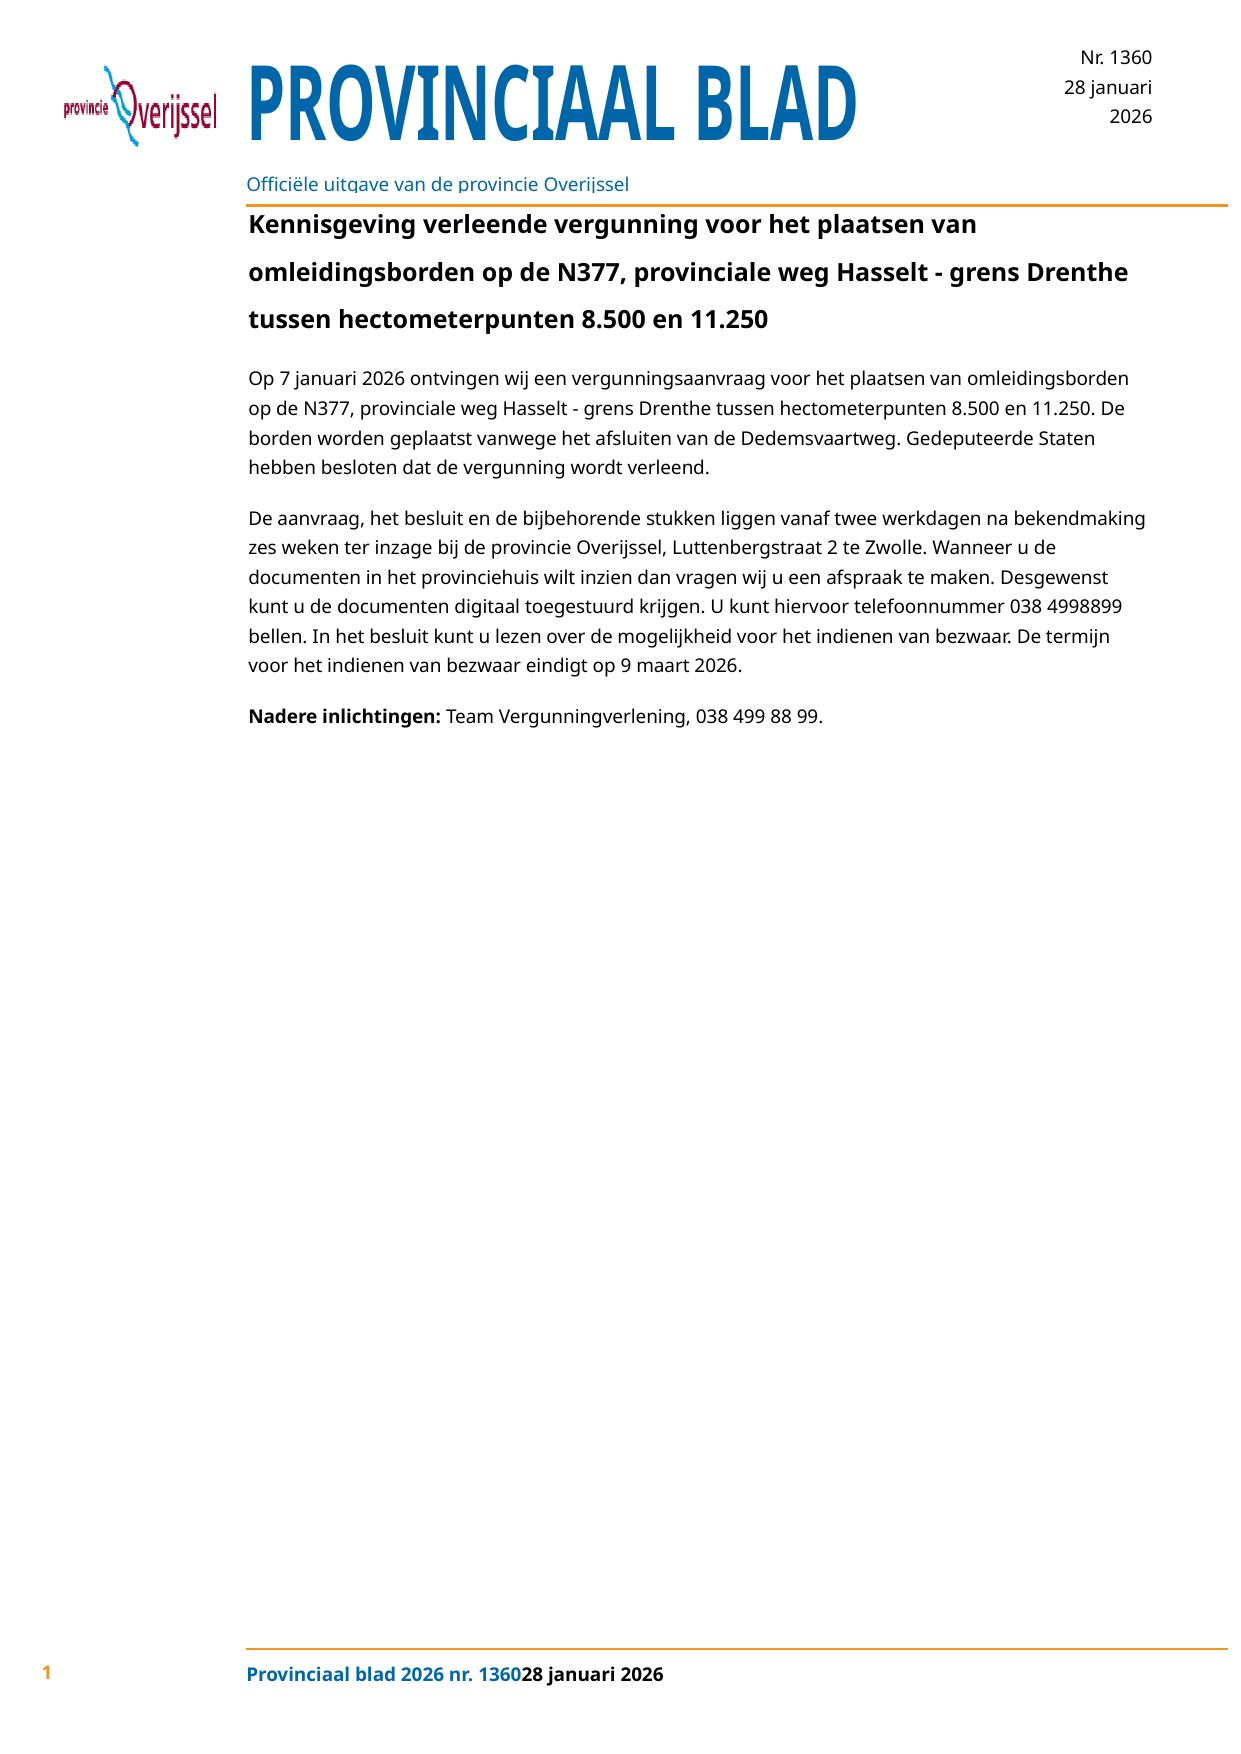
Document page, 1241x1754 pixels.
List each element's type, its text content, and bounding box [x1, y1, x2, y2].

text Kennisgeving verleende vergunning voor het plaatsen van omleidingsborden op de N377, provinciale weg Hasselt - grens Drenthe tussen hectometerpunten 8.500 en 11.250 [248, 207, 1152, 336]
text Op 7 januari 2026 ontvingen wij een vergunningsaanvraag voor het plaatsen van omleidingsborden op de N377, provinciale weg Hasselt - grens Drenthe tussen hectometerpunten 8.500 en 11.250. De borden worden geplaatst vanwege het afsluiten van de Dedemsvaartweg. Gedeputeerde Staten hebben besloten dat de vergunning wordt verleend. [248, 366, 1152, 480]
text De aanvraag, het besluit en de bijbehorende stukken liggen vanaf twee werkdagen na bekendmaking zes weken ter inzage bij de provincie Overijssel, Luttenbergstraat 2 te Zwolle. Wanneer u de documenten in het provinciehuis wilt inzien dan vragen wij u een afspraak te maken. Desgewenst kunt u de documenten digitaal toegestuurd krijgen. U kunt hiervoor telefoonnummer 038 4998899 bellen. In het besluit kunt u lezen over de mogelijkheid voor het indienen van bezwaar. De termijn voor het indienen van bezwaar eindigt op 9 maart 2026. [248, 505, 1152, 678]
picture [41, 47, 231, 172]
text Nadere inlichtingen: Team Vergunningverlening, 038 499 88 99. [248, 703, 1152, 729]
